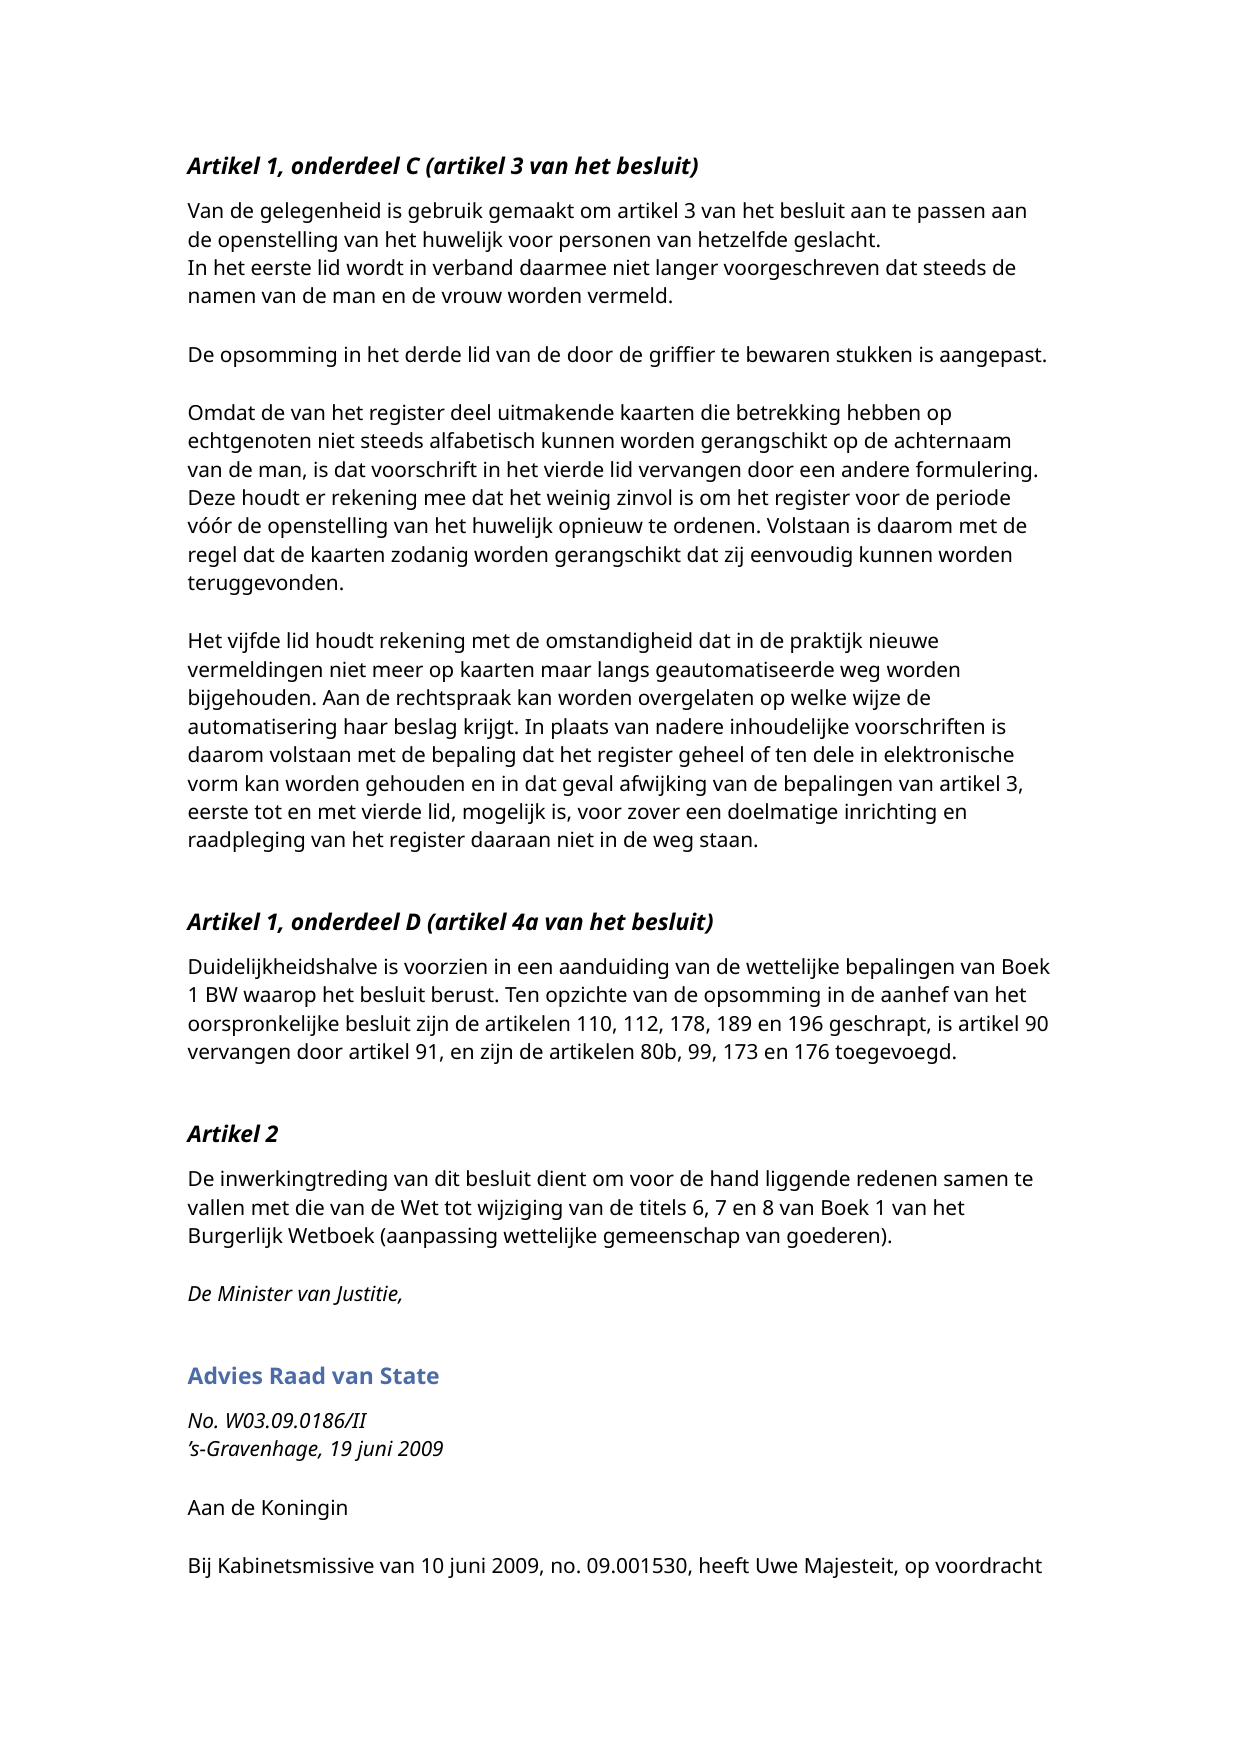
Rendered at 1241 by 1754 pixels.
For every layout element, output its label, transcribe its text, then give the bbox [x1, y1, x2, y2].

subtitle Artikel 1, onderdeel C (artikel 3 van het besluit) [187, 150, 1053, 181]
text In het eerste lid wordt in verband daarmee niet langer voorgeschreven dat steeds de namen van de man en de vrouw worden vermeld. [187, 253, 1053, 310]
text ’s-Gravenhage, 19 juni 2009 [187, 1434, 1053, 1463]
subtitle Advies Raad van State [187, 1360, 1053, 1391]
text Van de gelegenheid is gebruik gemaakt om artikel 3 van het besluit aan te passen aan de openstelling van het huwelijk voor personen van hetzelfde geslacht. [187, 196, 1053, 253]
text No. W03.09.0186/II [187, 1406, 1053, 1434]
text De opsomming in het derde lid van de door de griffier te bewaren stukken is aangepast. [187, 340, 1053, 368]
text Aan de Koningin [187, 1493, 1053, 1521]
text Omdat de van het register deel uitmakende kaarten die betrekking hebben op echtgenoten niet steeds alfabetisch kunnen worden gerangschikt op de achternaam van de man, is dat voorschrift in het vierde lid vervangen door een andere formulering. Deze houdt er rekening mee dat het weinig zinvol is om het register voor de periode vóór de openstelling van het huwelijk opnieuw te ordenen. Volstaan is daarom met de regel dat de kaarten zodanig worden gerangschikt dat zij eenvoudig kunnen worden teruggevonden. [187, 398, 1053, 597]
text Bij Kabinetsmissive van 10 juni 2009, no. 09.001530, heeft Uwe Majesteit, op voordracht [187, 1551, 1053, 1580]
text Het vijfde lid houdt rekening met de omstandigheid dat in de praktijk nieuwe vermeldingen niet meer op kaarten maar langs geautomatiseerde weg worden bijgehouden. Aan de rechtspraak kan worden overgelaten op welke wijze de automatisering haar beslag krijgt. In plaats van nadere inhoudelijke voorschriften is daarom volstaan met de bepaling dat het register geheel of ten dele in elektronische vorm kan worden gehouden en in dat geval afwijking van de bepalingen van artikel 3, eerste tot en met vierde lid, mogelijk is, voor zover een doelmatige inrichting en raadpleging van het register daaraan niet in de weg staan. [187, 626, 1053, 854]
text De Minister van Justitie, [187, 1279, 1053, 1307]
text De inwerkingtreding van dit besluit dient om voor de hand liggende redenen samen te vallen met die van de Wet tot wijziging van de titels 6, 7 en 8 van Boek 1 van het Burgerlijk Wetboek (aanpassing wettelijke gemeenschap van goederen). [187, 1164, 1053, 1249]
text Duidelijkheidshalve is voorzien in een aanduiding van de wettelijke bepalingen van Boek 1 BW waarop het besluit berust. Ten opzichte van de opsomming in de aanhef van het oorspronkelijke besluit zijn de artikelen 110, 112, 178, 189 en 196 geschrapt, is artikel 90 vervangen door artikel 91, en zijn de artikelen 80b, 99, 173 en 176 toegevoegd. [187, 952, 1053, 1066]
subtitle Artikel 2 [187, 1118, 1053, 1149]
subtitle Artikel 1, onderdeel D (artikel 4a van het besluit) [187, 906, 1053, 937]
